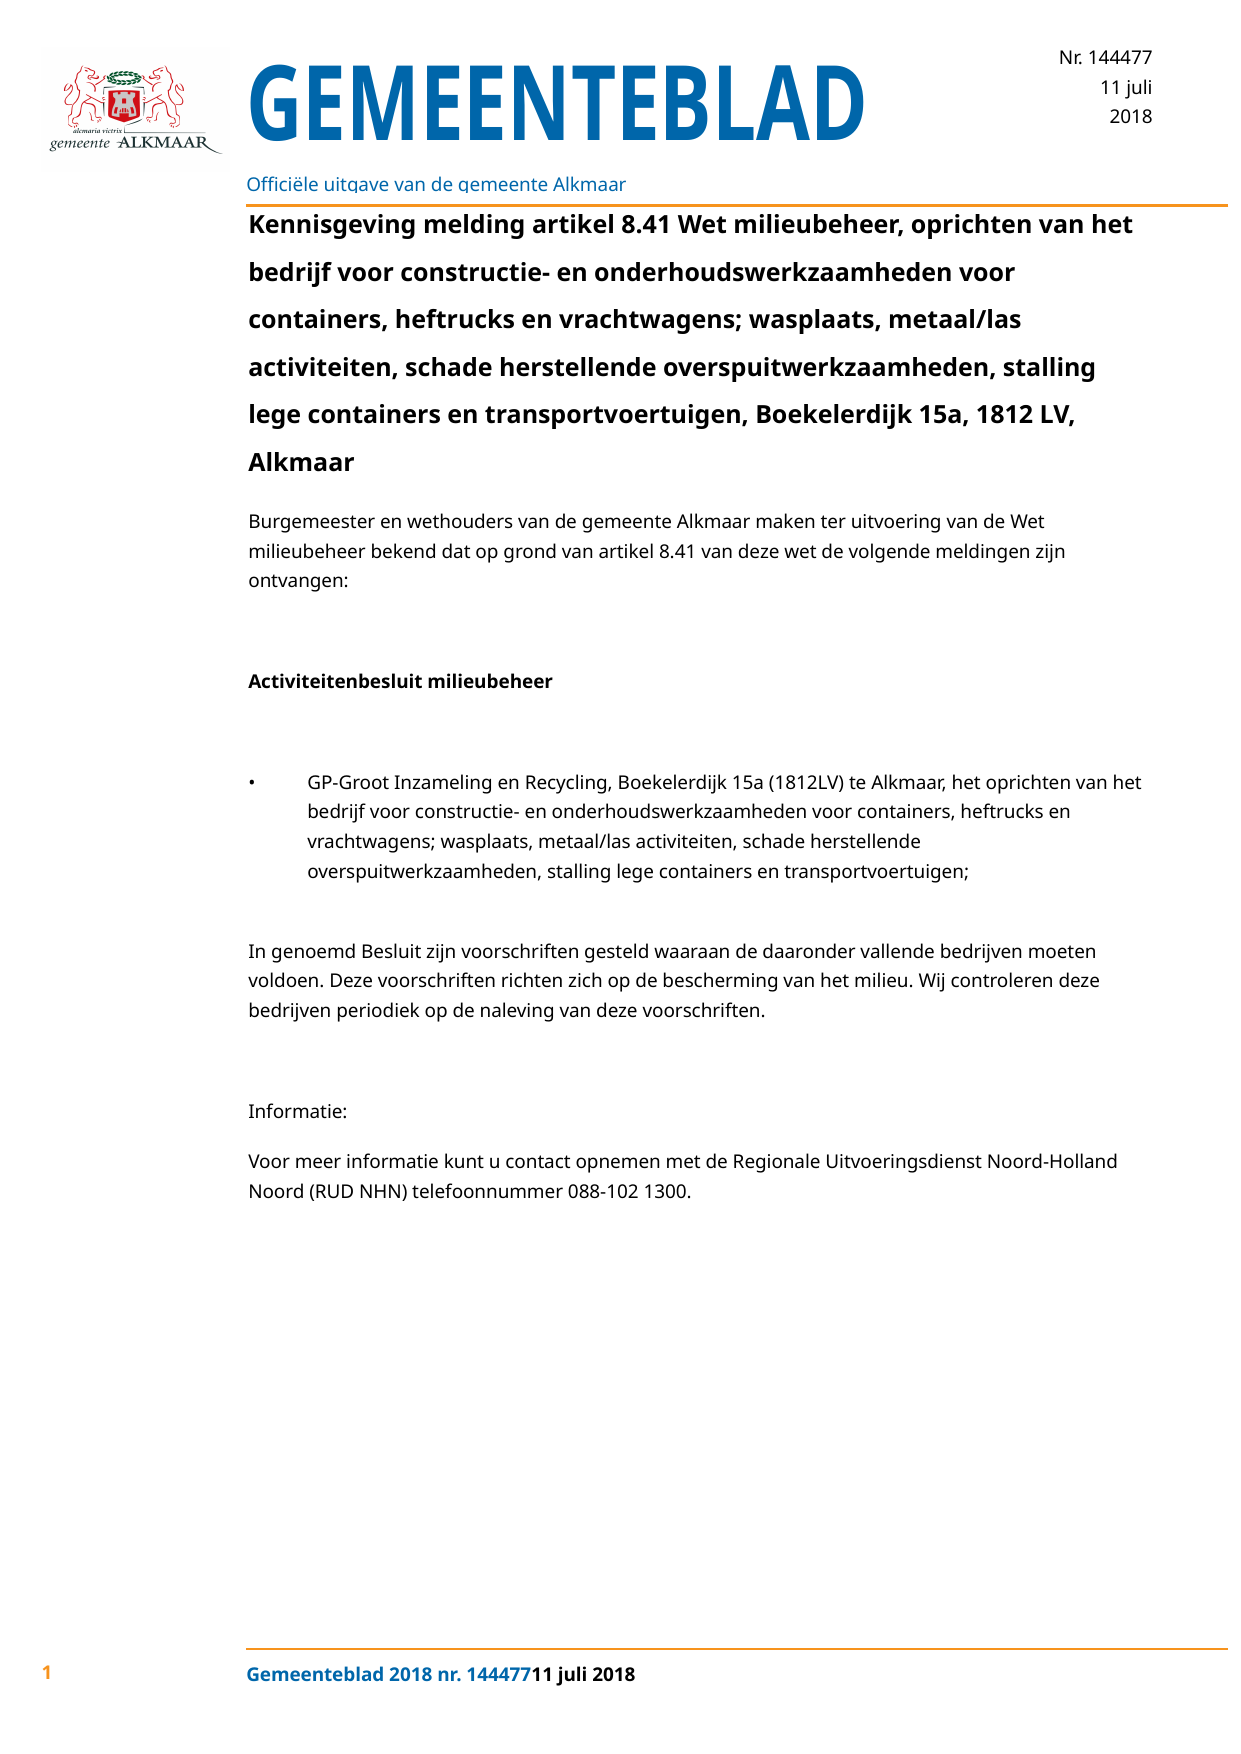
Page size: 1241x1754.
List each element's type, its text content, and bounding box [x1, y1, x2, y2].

text In genoemd Besluit zijn voorschriften gesteld waaraan de daaronder vallende bedrijven moeten voldoen. Deze voorschriften richten zich op de bescherming van het milieu. Wij controleren deze bedrijven periodiek op de naleving van deze voorschriften. [248, 938, 1152, 1023]
text Voor meer informatie kunt u contact opnemen met de Regionale Uitvoeringsdienst Noord-Holland Noord (RUD NHN) telefoonnummer 088-102 1300. [248, 1148, 1152, 1204]
picture [41, 47, 231, 172]
text Burgemeester en wethouders van de gemeente Alkmaar maken ter uitvoering van de Wet milieubeheer bekend dat op grond van artikel 8.41 van deze wet de volgende meldingen zijn ontvangen: [248, 508, 1152, 593]
text Activiteitenbesluit milieubeheer [248, 668, 1152, 694]
list GP-Groot Inzameling en Recycling, Boekelerdijk 15a (1812LV) te Alkmaar, het oprichten van het bedrijf voor constructie- en onderhoudswerkzaamheden voor containers, heftrucks en vrachtwagens; wasplaats, metaal/las activiteiten, schade herstellende overspuitwerkzaamheden, stalling lege containers en transportvoertuigen; [248, 769, 1152, 884]
text Kennisgeving melding artikel 8.41 Wet milieubeheer, oprichten van het bedrijf voor constructie- en onderhoudswerkzaamheden voor containers, heftrucks en vrachtwagens; wasplaats, metaal/las activiteiten, schade herstellende overspuitwerkzaamheden, stalling lege containers en transportvoertuigen, Boekelerdijk 15a, 1812 LV, Alkmaar [248, 207, 1152, 479]
text Informatie: [248, 1098, 1152, 1124]
